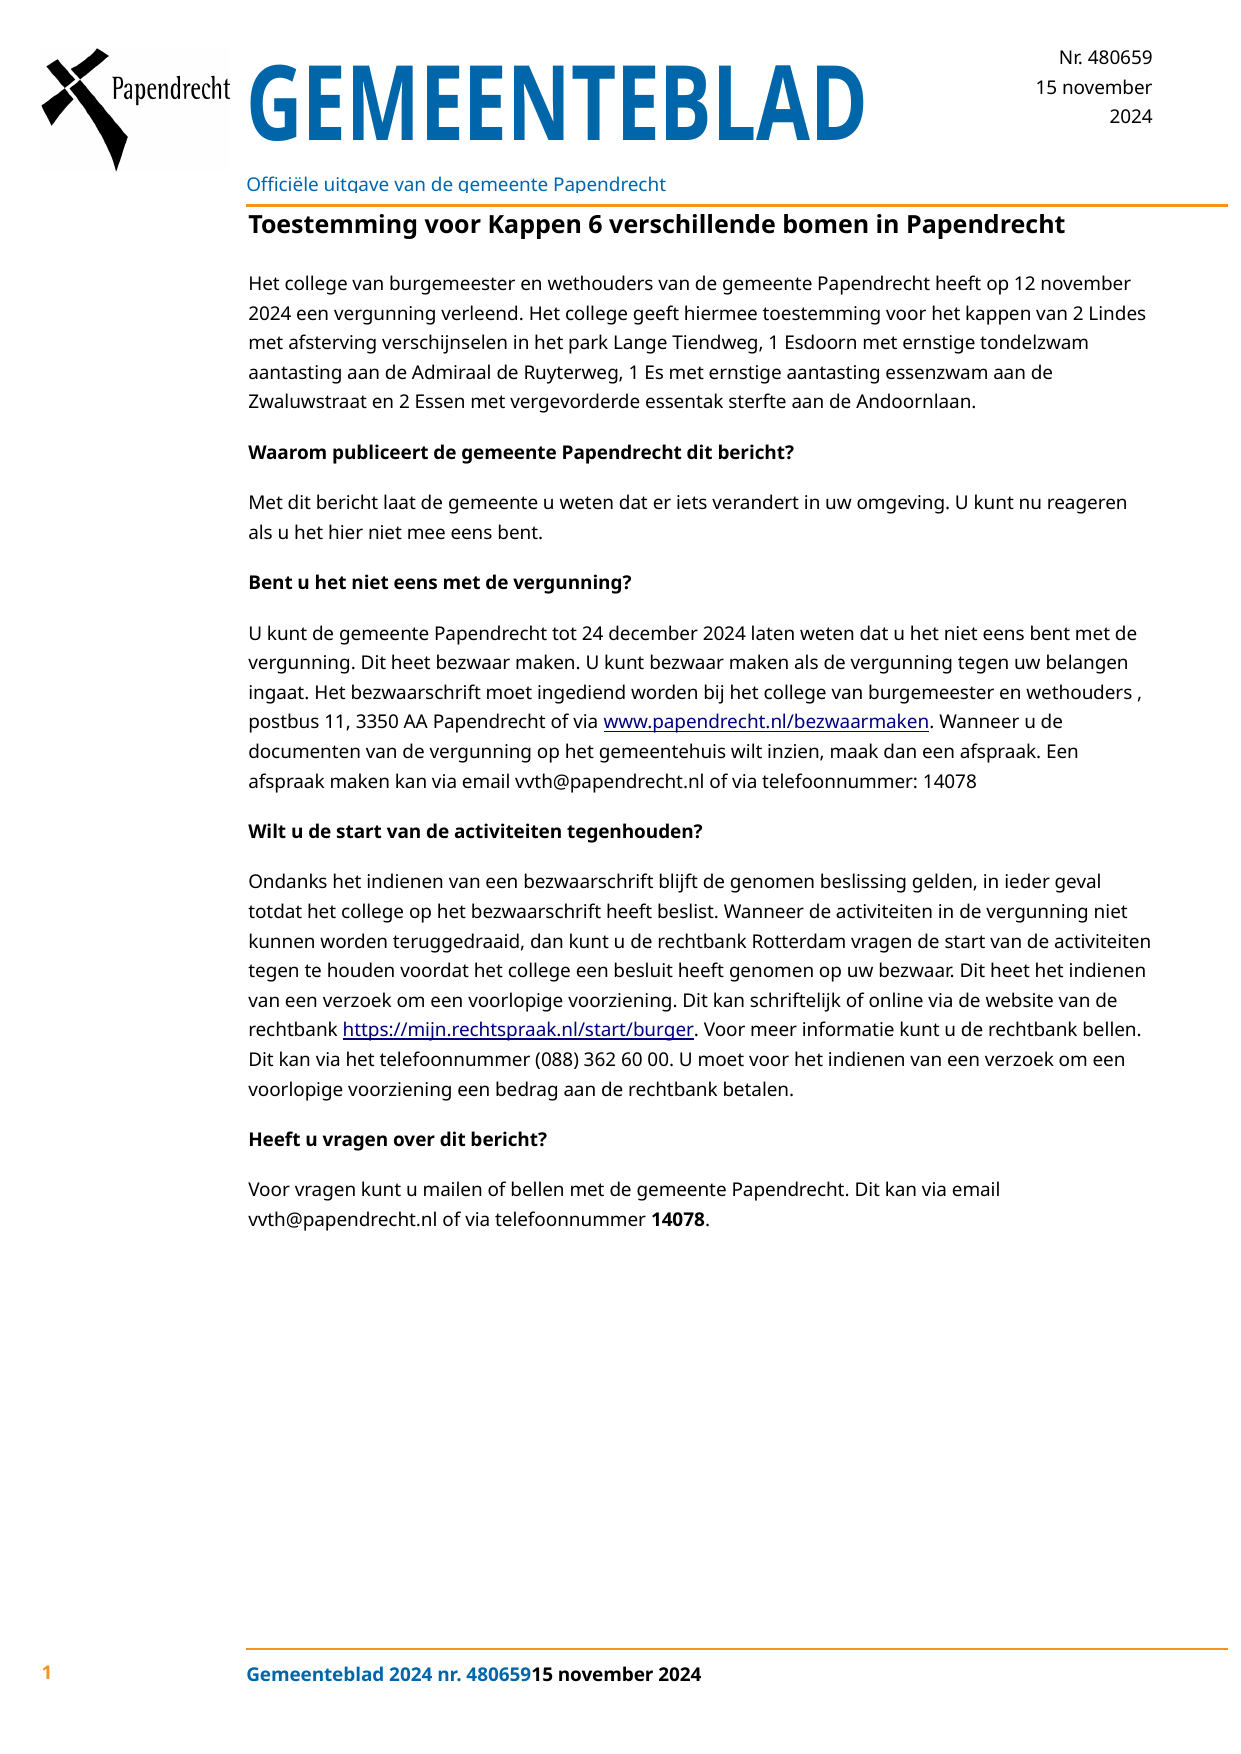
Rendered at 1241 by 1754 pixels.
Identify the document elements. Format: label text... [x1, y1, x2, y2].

text Het college van burgemeester en wethouders van de gemeente Papendrecht heeft op 12 november 2024 een vergunning verleend. Het college geeft hiermee toestemming voor het kappen van 2 Lindes met afsterving verschijnselen in het park Lange Tiendweg, 1 Esdoorn met ernstige tondelzwam aantasting aan de Admiraal de Ruyterweg, 1 Es met ernstige aantasting essenzwam aan de Zwaluwstraat en 2 Essen met vergevorderde essentak sterfte aan de Andoornlaan. [248, 270, 1152, 414]
text Voor vragen kunt u mailen of bellen met de gemeente Papendrecht. Dit kan via email vvth@papendrecht.nl of via telefoonnummer 14078. [248, 1177, 1152, 1232]
text Heeft u vragen over dit bericht? [248, 1126, 1152, 1152]
text U kunt de gemeente Papendrecht tot 24 december 2024 laten weten dat u het niet eens bent met de vergunning. Dit heet bezwaar maken. U kunt bezwaar maken als de vergunning tegen uw belangen ingaat. Het bezwaarschrift moet ingediend worden bij het college van burgemeester en wethouders , postbus 11, 3350 AA Papendrecht of via www.papendrecht.nl/bezwaarmaken. Wanneer u de documenten van de vergunning op het gemeentehuis wilt inzien, maak dan een afspraak. Een afspraak maken kan via email vvth@papendrecht.nl of via telefoonnummer: 14078 [248, 620, 1152, 793]
text Toestemming voor Kappen 6 verschillende bomen in Papendrecht [248, 207, 1152, 241]
text Ondanks het indienen van een bezwaarschrift blijft de genomen beslissing gelden, in ieder geval totdat het college op het bezwaarschrift heeft beslist. Wanneer de activiteiten in de vergunning niet kunnen worden teruggedraaid, dan kunt u de rechtbank Rotterdam vragen de start van de activiteiten tegen te houden voordat het college een besluit heeft genomen op uw bezwaar. Dit heet het indienen van een verzoek om een voorlopige voorziening. Dit kan schriftelijk of online via de website van de rechtbank https://mijn.rechtspraak.nl/start/burger. Voor meer informatie kunt u de rechtbank bellen. Dit kan via het telefoonnummer (088) 362 60 00. U moet voor het indienen van een verzoek om een voorlopige voorziening een bedrag aan de rechtbank betalen. [248, 869, 1152, 1101]
text Wilt u de start van de activiteiten tegenhouden? [248, 818, 1152, 844]
text Met dit bericht laat de gemeente u weten dat er iets verandert in uw omgeving. U kunt nu reageren als u het hier niet mee eens bent. [248, 489, 1152, 545]
text Bent u het niet eens met de vergunning? [248, 569, 1152, 595]
text Waarom publiceert de gemeente Papendrecht dit bericht? [248, 439, 1152, 465]
picture [41, 47, 231, 172]
